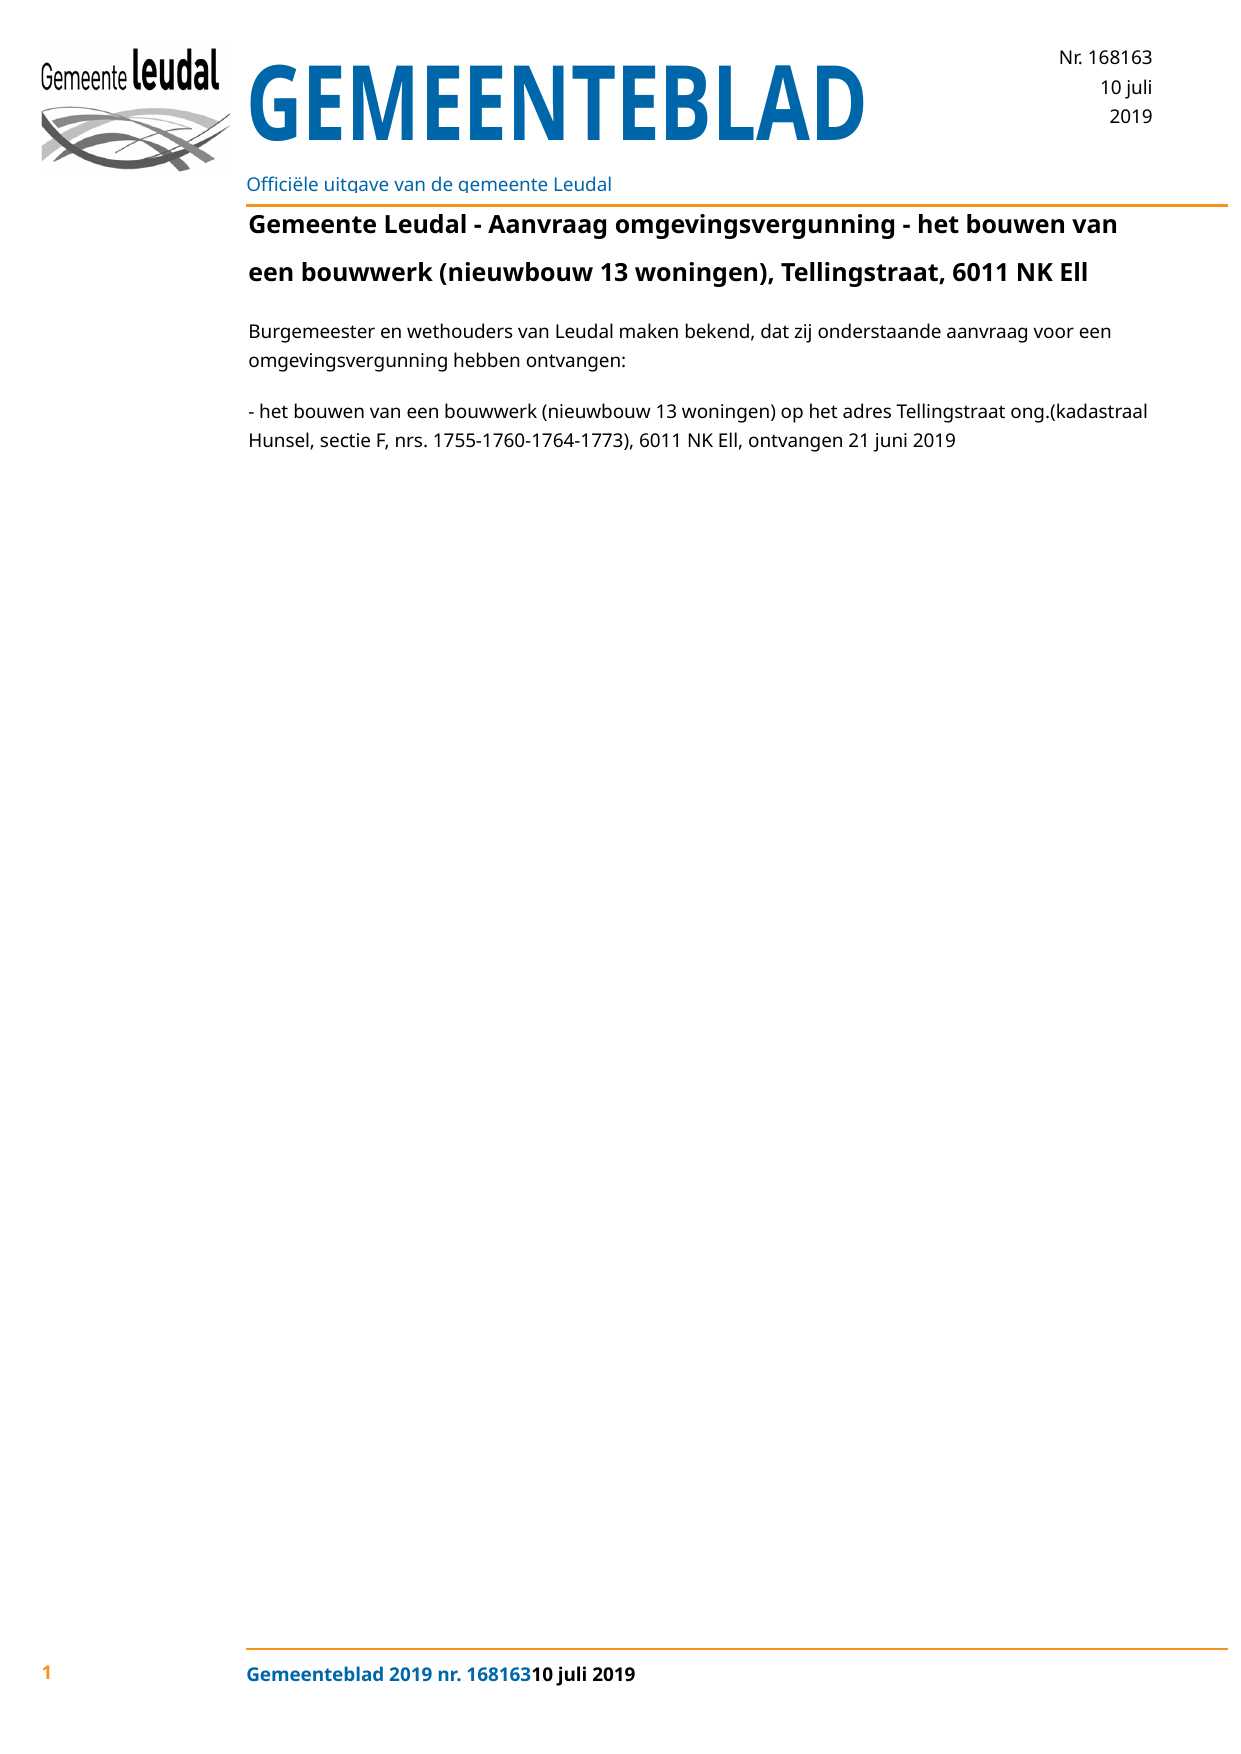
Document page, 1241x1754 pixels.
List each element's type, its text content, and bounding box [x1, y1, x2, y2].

text - het bouwen van een bouwwerk (nieuwbouw 13 woningen) op het adres Tellingstraat ong.(kadastraal Hunsel, sectie F, nrs. 1755-1760-1764-1773), 6011 NK Ell, ontvangen 21 juni 2019 [248, 398, 1152, 453]
picture [41, 47, 231, 172]
text Burgemeester en wethouders van Leudal maken bekend, dat zij onderstaande aanvraag voor een omgevingsvergunning hebben ontvangen: [248, 318, 1152, 373]
text Gemeente Leudal - Aanvraag omgevingsvergunning - het bouwen van een bouwwerk (nieuwbouw 13 woningen), Tellingstraat, 6011 NK Ell [248, 207, 1152, 288]
